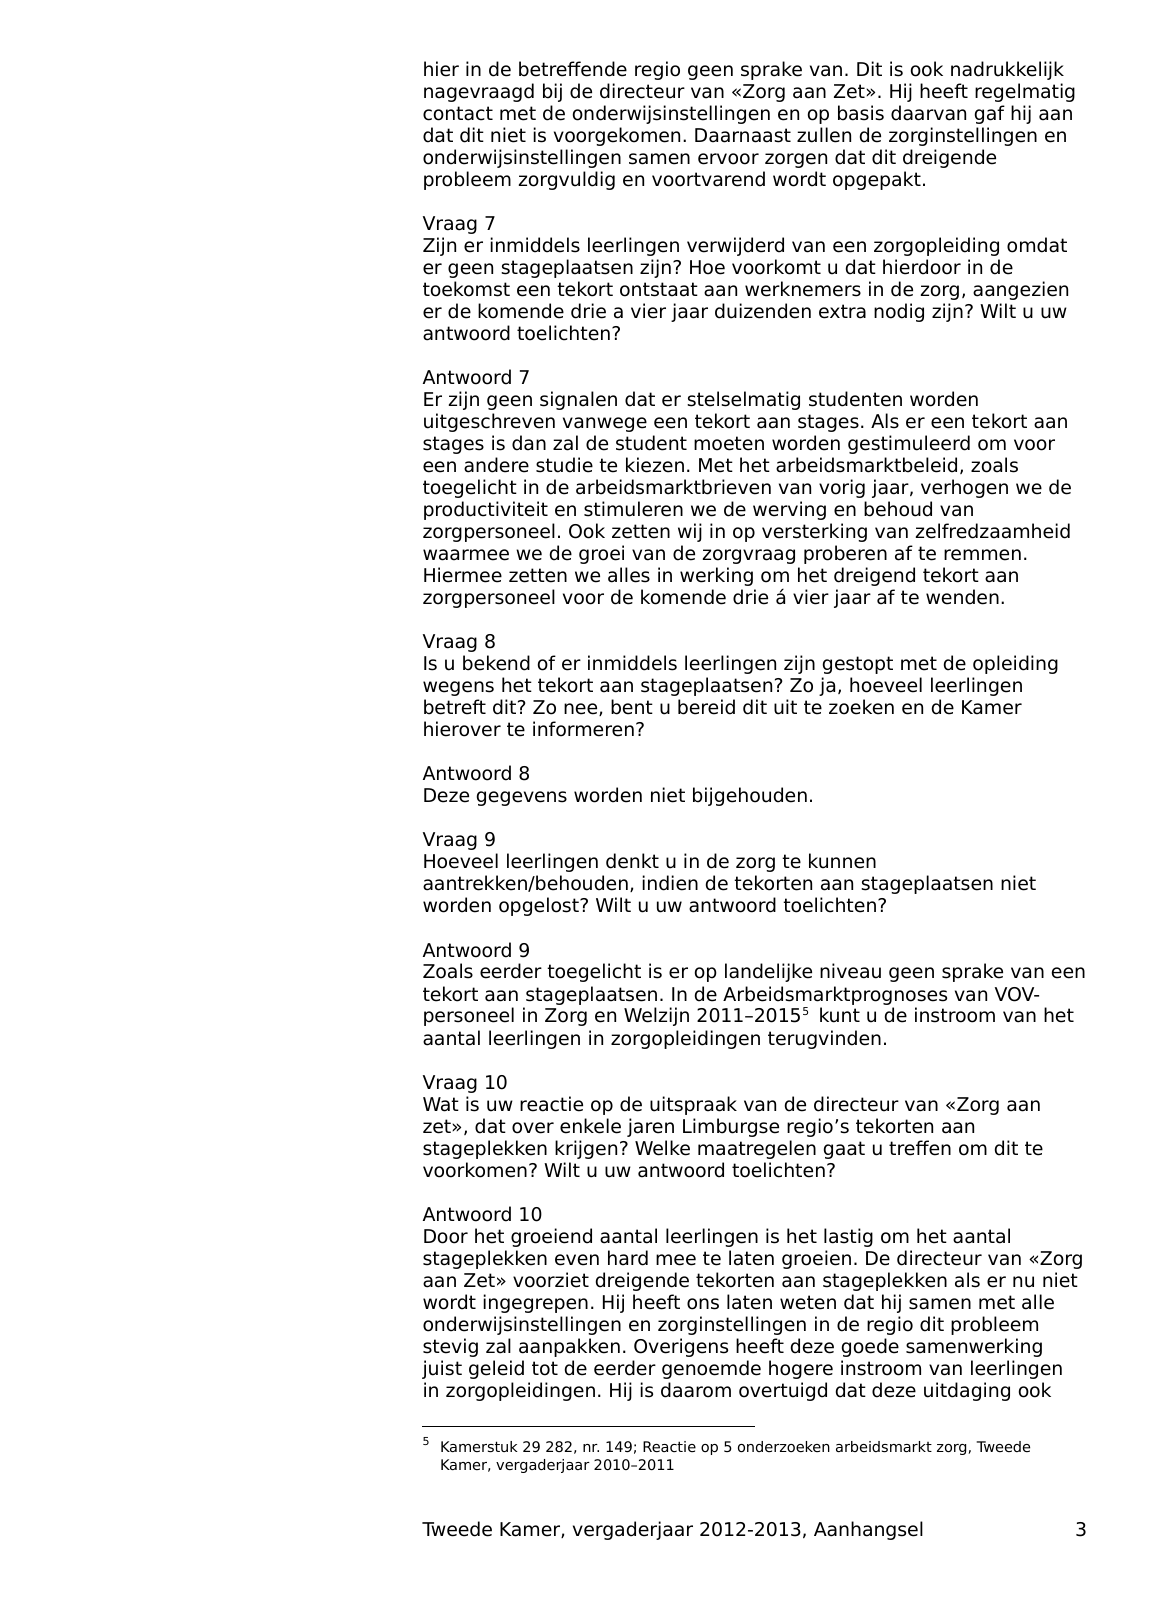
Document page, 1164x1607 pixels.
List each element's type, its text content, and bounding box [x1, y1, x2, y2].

text Is u bekend of er inmiddels leerlingen zijn gestopt met de opleiding wegens het tekort aan stageplaatsen? Zo ja, hoeveel leerlingen betreft dit? Zo nee, bent u bereid dit uit te zoeken en de Kamer hierover te informeren? [422, 653, 1087, 741]
text Vraag 10 [422, 1072, 1087, 1093]
text Vraag 9 [422, 829, 1087, 851]
text Vraag 7 [422, 213, 1087, 235]
text Hoeveel leerlingen denkt u in de zorg te kunnen aantrekken/behouden, indien de tekorten aan stageplaatsen niet worden opgelost? Wilt u uw antwoord toelichten? [422, 851, 1087, 917]
text Zoals eerder toegelicht is er op landelijke niveau geen sprake van een tekort aan stageplaatsen. In de Arbeidsmarktprognoses van VOV-personeel in Zorg en Welzijn 2011–2015 kunt u de instroom van het aantal leerlingen in zorgopleidingen terugvinden. [422, 961, 1087, 1049]
text Antwoord 10 [422, 1204, 1087, 1226]
text Antwoord 8 [422, 763, 1087, 785]
text Wat is uw reactie op de uitspraak van de directeur van «Zorg aan zet», dat over enkele jaren Limburgse regio’s tekorten aan stageplekken krijgen? Welke maatregelen gaat u treffen om dit te voorkomen? Wilt u uw antwoord toelichten? [422, 1093, 1087, 1181]
text Kamerstuk 29 282, nr. 149; Reactie op 5 onderzoeken arbeidsmarkt zorg, Tweede Kamer, vergaderjaar 2010–2011 [422, 1435, 1087, 1474]
text Er zijn geen signalen dat er stelselmatig studenten worden uitgeschreven vanwege een tekort aan stages. Als er een tekort aan stages is dan zal de student moeten worden gestimuleerd om voor een andere studie te kiezen. Met het arbeidsmarktbeleid, zoals toegelicht in de arbeidsmarktbrieven van vorig jaar, verhogen we de productiviteit en stimuleren we de werving en behoud van zorgpersoneel. Ook zetten wij in op versterking van zelfredzaamheid waarmee we de groei van de zorgvraag proberen af te remmen. Hiermee zetten we alles in werking om het dreigend tekort aan zorgpersoneel voor de komende drie á vier jaar af te wenden. [422, 389, 1087, 609]
text Antwoord 9 [422, 939, 1087, 961]
text Zijn er inmiddels leerlingen verwijderd van een zorgopleiding omdat er geen stageplaatsen zijn? Hoe voorkomt u dat hierdoor in de toekomst een tekort ontstaat aan werknemers in de zorg, aangezien er de komende drie a vier jaar duizenden extra nodig zijn? Wilt u uw antwoord toelichten? [422, 235, 1087, 345]
text Antwoord 7 [422, 367, 1087, 389]
text hier in de betreffende regio geen sprake van. Dit is ook nadrukkelijk nagevraagd bij de directeur van «Zorg aan Zet». Hij heeft regelmatig contact met de onderwijsinstellingen en op basis daarvan gaf hij aan dat dit niet is voorgekomen. Daarnaast zullen de zorginstellingen en onderwijsinstellingen samen ervoor zorgen dat dit dreigende probleem zorgvuldig en voortvarend wordt opgepakt. [422, 59, 1087, 191]
text Door het groeiend aantal leerlingen is het lastig om het aantal stageplekken even hard mee te laten groeien. De directeur van «Zorg aan Zet» voorziet dreigende tekorten aan stageplekken als er nu niet wordt ingegrepen. Hij heeft ons laten weten dat hij samen met alle onderwijsinstellingen en zorginstellingen in de regio dit probleem stevig zal aanpakken. Overigens heeft deze goede samenwerking juist geleid tot de eerder genoemde hogere instroom van leerlingen in zorgopleidingen. Hij is daarom overtuigd dat deze uitdaging ook [422, 1226, 1087, 1401]
text Deze gegevens worden niet bijgehouden. [422, 785, 1087, 807]
text Vraag 8 [422, 631, 1087, 653]
